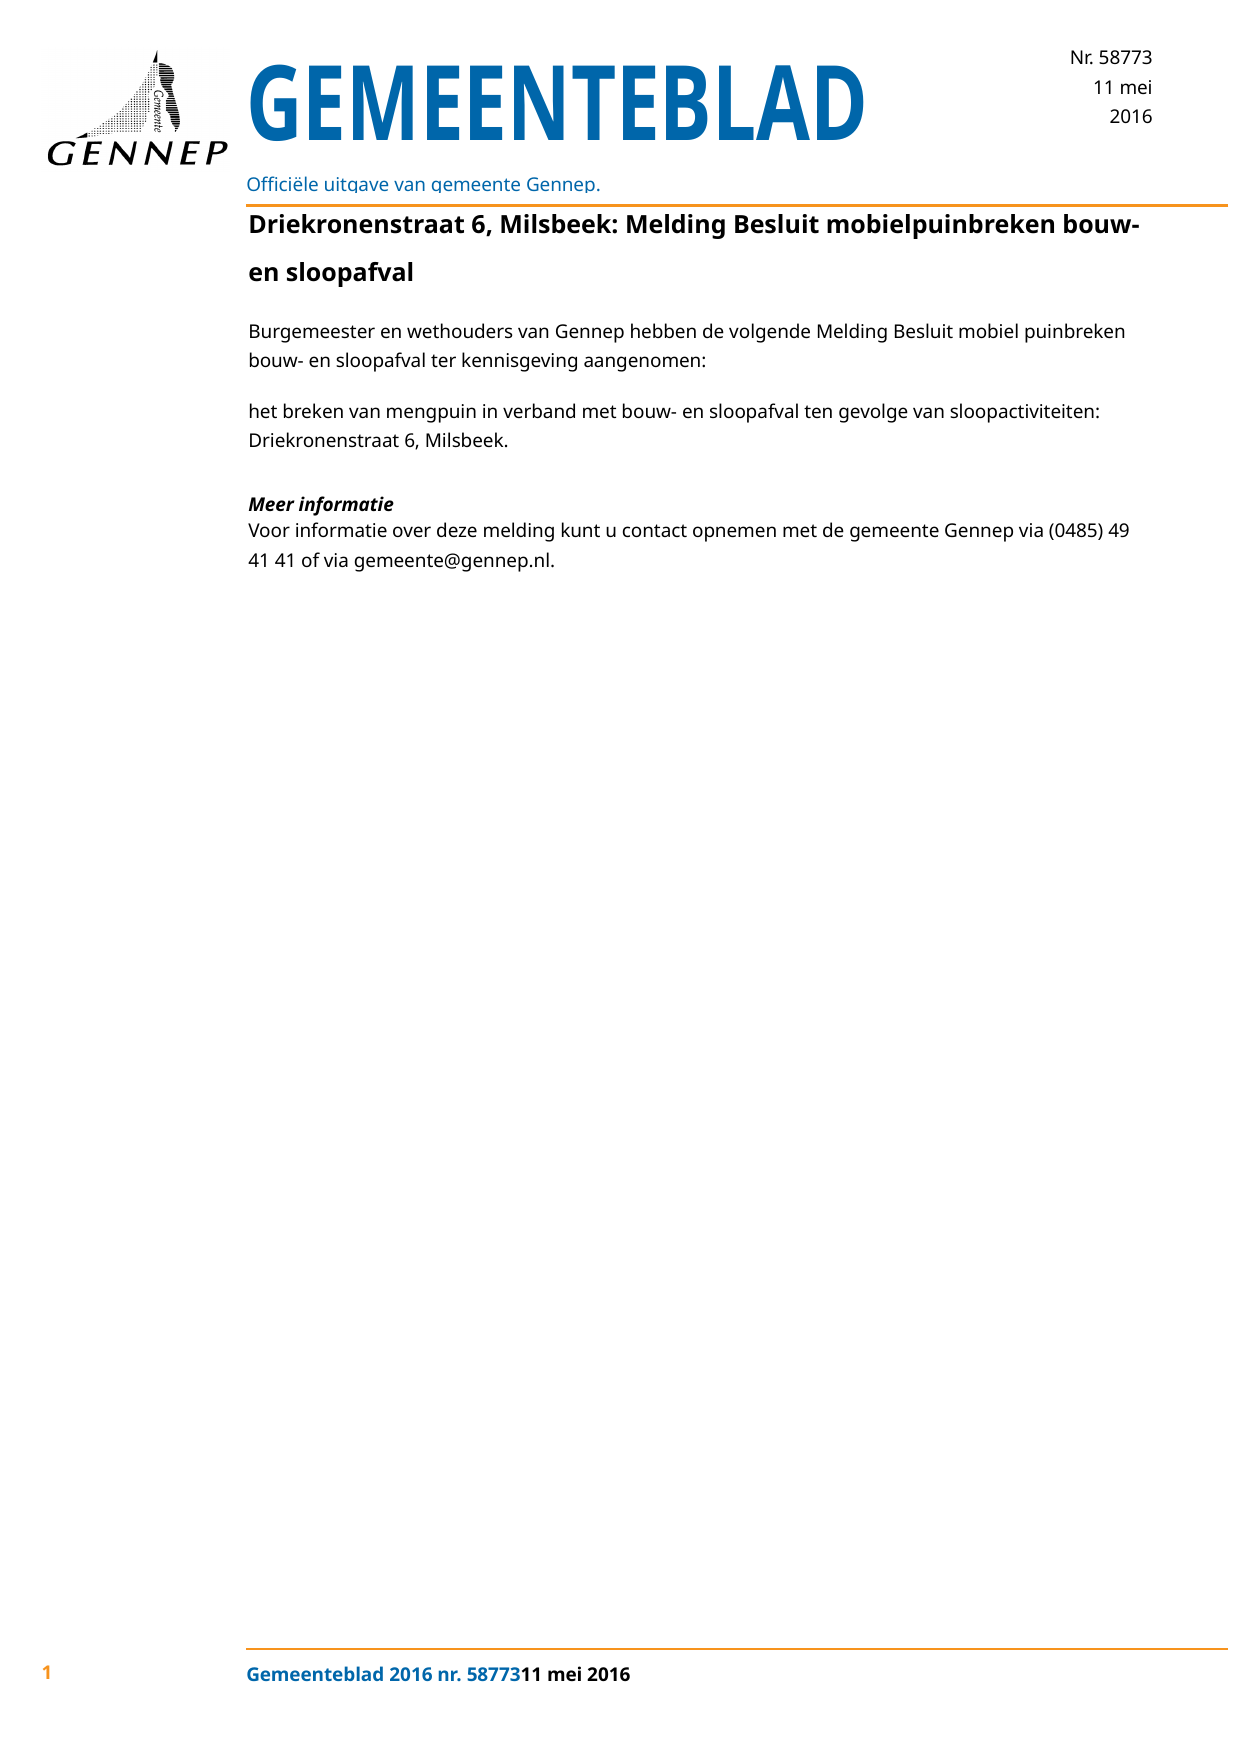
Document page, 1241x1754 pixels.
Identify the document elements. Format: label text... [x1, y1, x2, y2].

picture [41, 47, 231, 172]
text Driekronenstraat 6, Milsbeek: Melding Besluit mobielpuinbreken bouw- en sloopafval [248, 207, 1152, 288]
text Voor informatie over deze melding kunt u contact opnemen met de gemeente Gennep via (0485) 49 41 41 of via gemeente@gennep.nl. [248, 517, 1152, 572]
text het breken van mengpuin in verband met bouw- en sloopafval ten gevolge van sloopactiviteiten: Driekronenstraat 6, Milsbeek. [248, 398, 1152, 453]
text Burgemeester en wethouders van Gennep hebben de volgende Melding Besluit mobiel puinbreken bouw- en sloopafval ter kennisgeving aangenomen: [248, 318, 1152, 373]
text Meer informatie [248, 491, 1152, 517]
